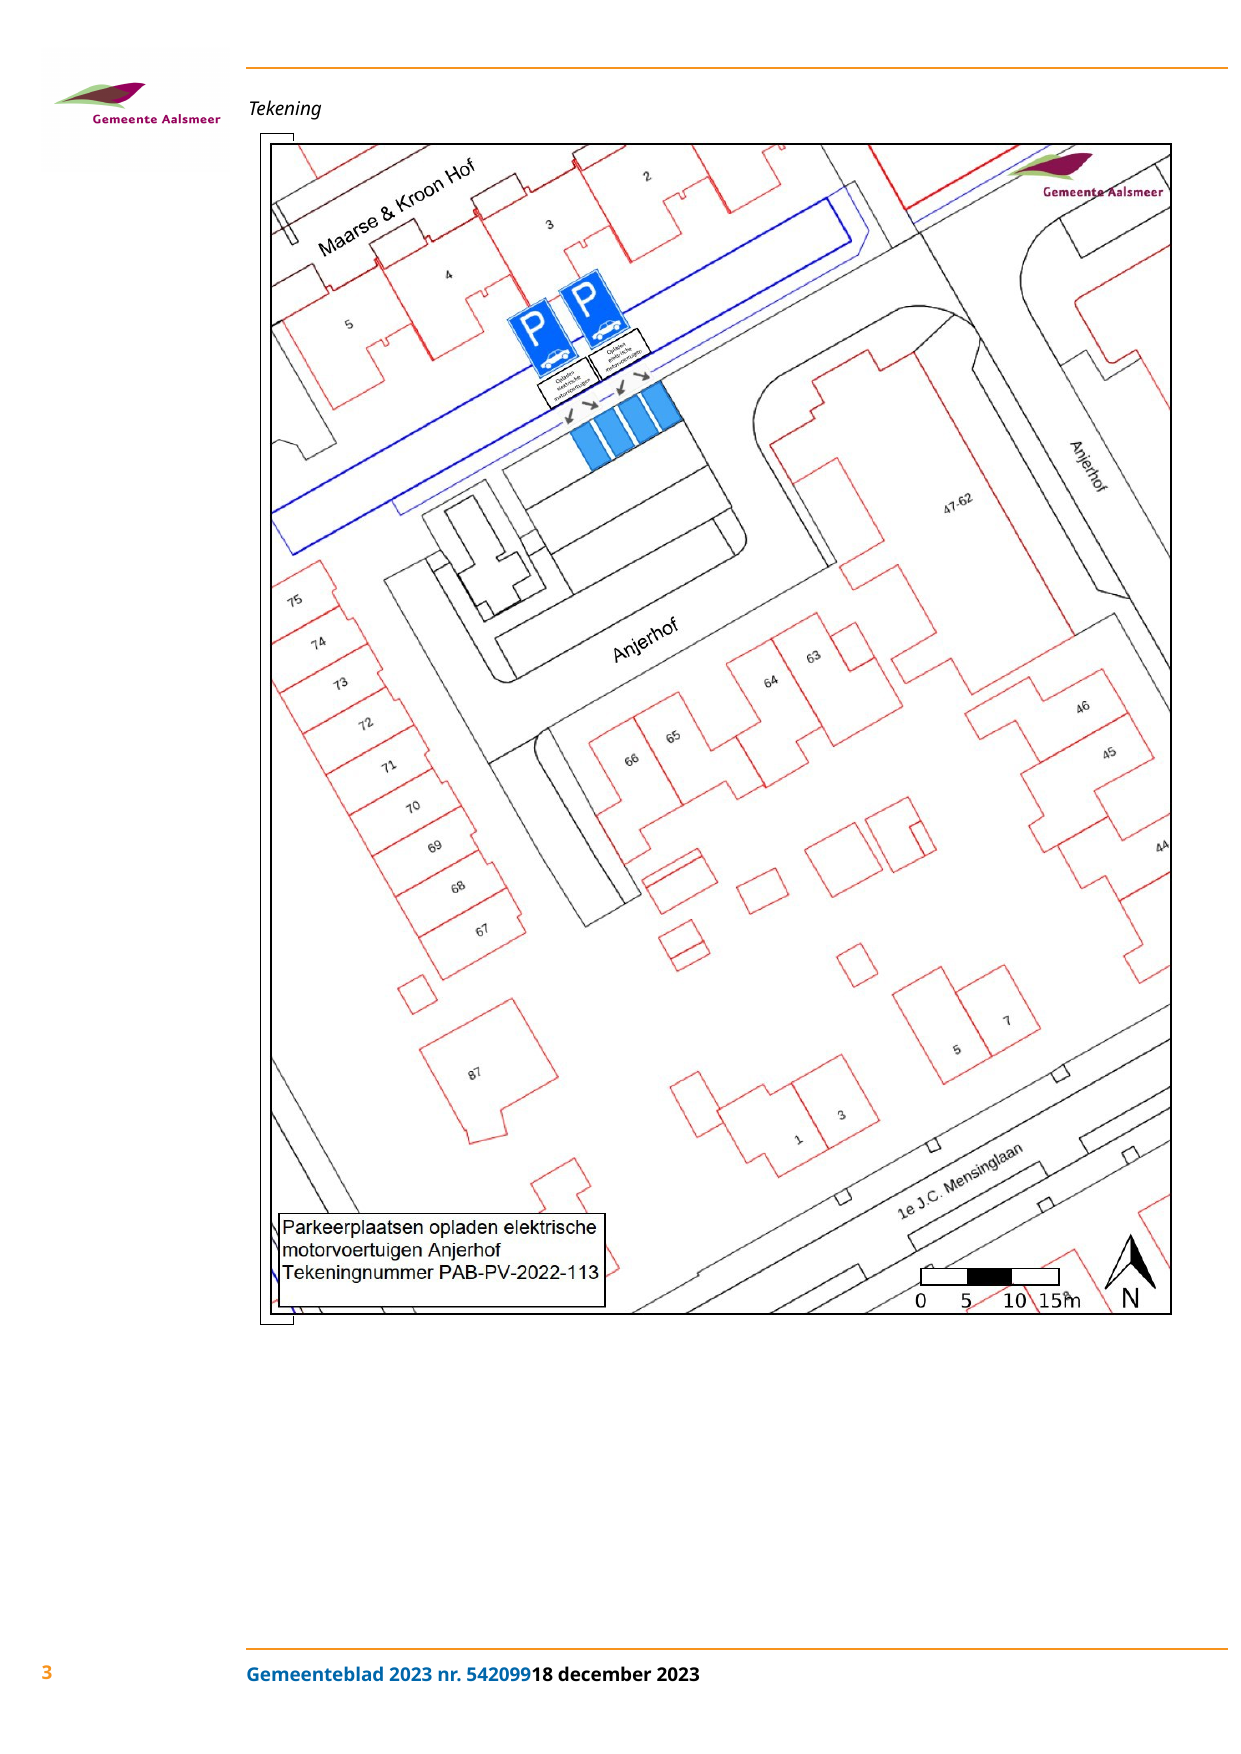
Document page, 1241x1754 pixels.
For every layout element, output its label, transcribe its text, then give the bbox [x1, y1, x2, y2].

text Tekening [248, 95, 1152, 121]
picture [41, 47, 231, 172]
picture [268, 141, 1173, 1316]
